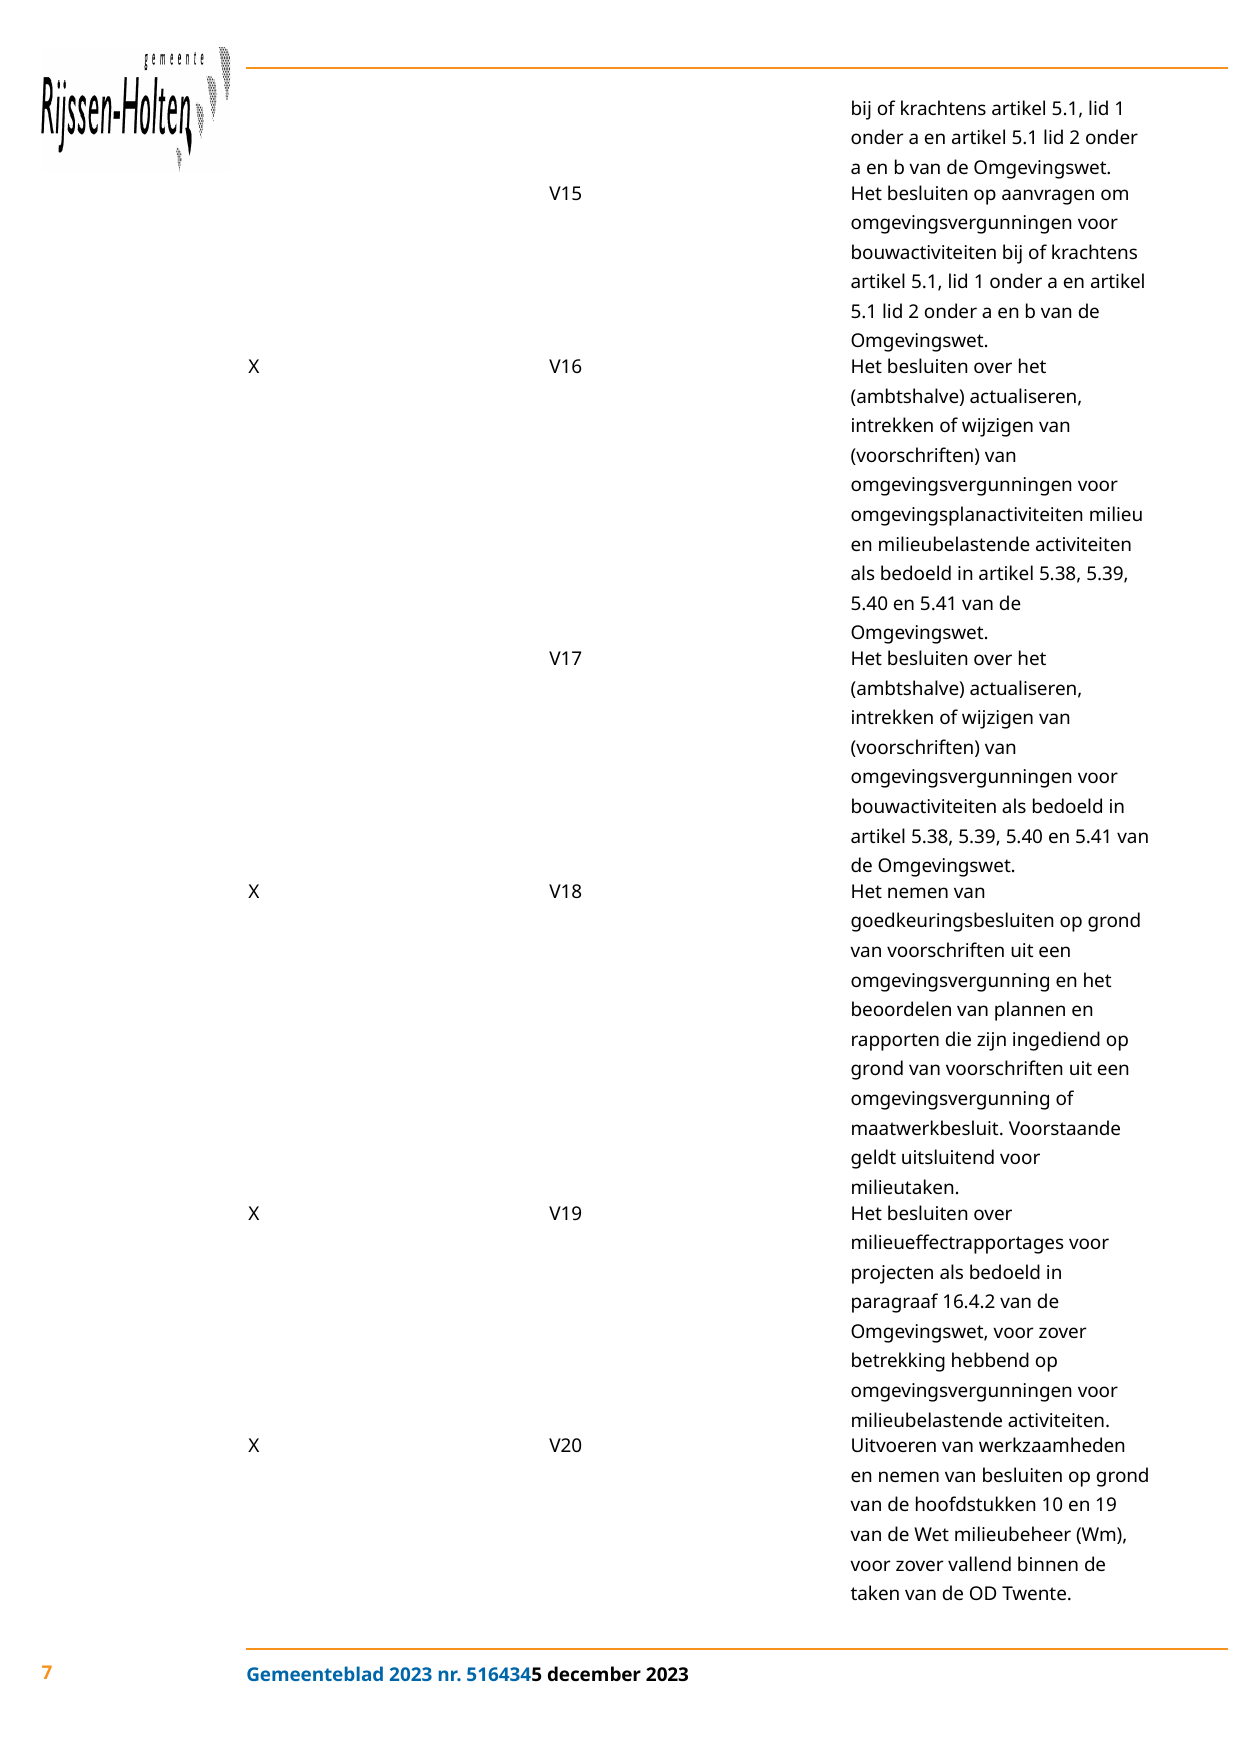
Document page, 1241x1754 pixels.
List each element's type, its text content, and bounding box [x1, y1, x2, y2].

picture [41, 47, 231, 172]
table_cell V18 [549, 878, 850, 1200]
table_cell X [248, 1433, 549, 1606]
table_cell V17 [549, 645, 850, 878]
table_cell V19 [549, 1200, 850, 1432]
table_cell bij of krachtens artikel 5.1, lid 1 onder a en artikel 5.1 lid 2 onder a en b van de Omgevingswet. [850, 95, 1152, 180]
table_cell [549, 95, 850, 180]
table_cell Het besluiten op aanvragen om omgevingsvergunningen voor bouwactiviteiten bij of krachtens artikel 5.1, lid 1 onder a en artikel 5.1 lid 2 onder a en b van de Omgevingswet. [850, 180, 1152, 353]
table_cell X [248, 878, 549, 1200]
table_cell Uitvoeren van werkzaamheden en nemen van besluiten op grond van de hoofdstukken 10 en 19 van de Wet milieubeheer (Wm), voor zover vallend binnen de taken van de OD Twente. [850, 1433, 1152, 1606]
table_cell Het besluiten over het (ambtshalve) actualiseren, intrekken of wijzigen van (voorschriften) van omgevingsvergunningen voor omgevingsplanactiviteiten milieu en milieubelastende activiteiten als bedoeld in artikel 5.38, 5.39, 5.40 en 5.41 van de Omgevingswet. [850, 353, 1152, 645]
table_cell X [248, 353, 549, 645]
table_cell Het nemen van goedkeuringsbesluiten op grond van voorschriften uit een omgevingsvergunning en het beoordelen van plannen en rapporten die zijn ingediend op grond van voorschriften uit een omgevingsvergunning of maatwerkbesluit. Voorstaande geldt uitsluitend voor milieutaken. [850, 878, 1152, 1200]
table_cell V16 [549, 353, 850, 645]
table_cell [248, 95, 549, 180]
table_cell V15 [549, 180, 850, 353]
table_cell [248, 180, 549, 353]
table_cell [248, 645, 549, 878]
table_cell Het besluiten over het (ambtshalve) actualiseren, intrekken of wijzigen van (voorschriften) van omgevingsvergunningen voor bouwactiviteiten als bedoeld in artikel 5.38, 5.39, 5.40 en 5.41 van de Omgevingswet. [850, 645, 1152, 878]
table_cell V20 [549, 1433, 850, 1606]
table_cell Het besluiten over milieueffectrapportages voor projecten als bedoeld in paragraaf 16.4.2 van de Omgevingswet, voor zover betrekking hebbend op omgevingsvergunningen voor milieubelastende activiteiten. [850, 1200, 1152, 1432]
table_cell X [248, 1200, 549, 1432]
